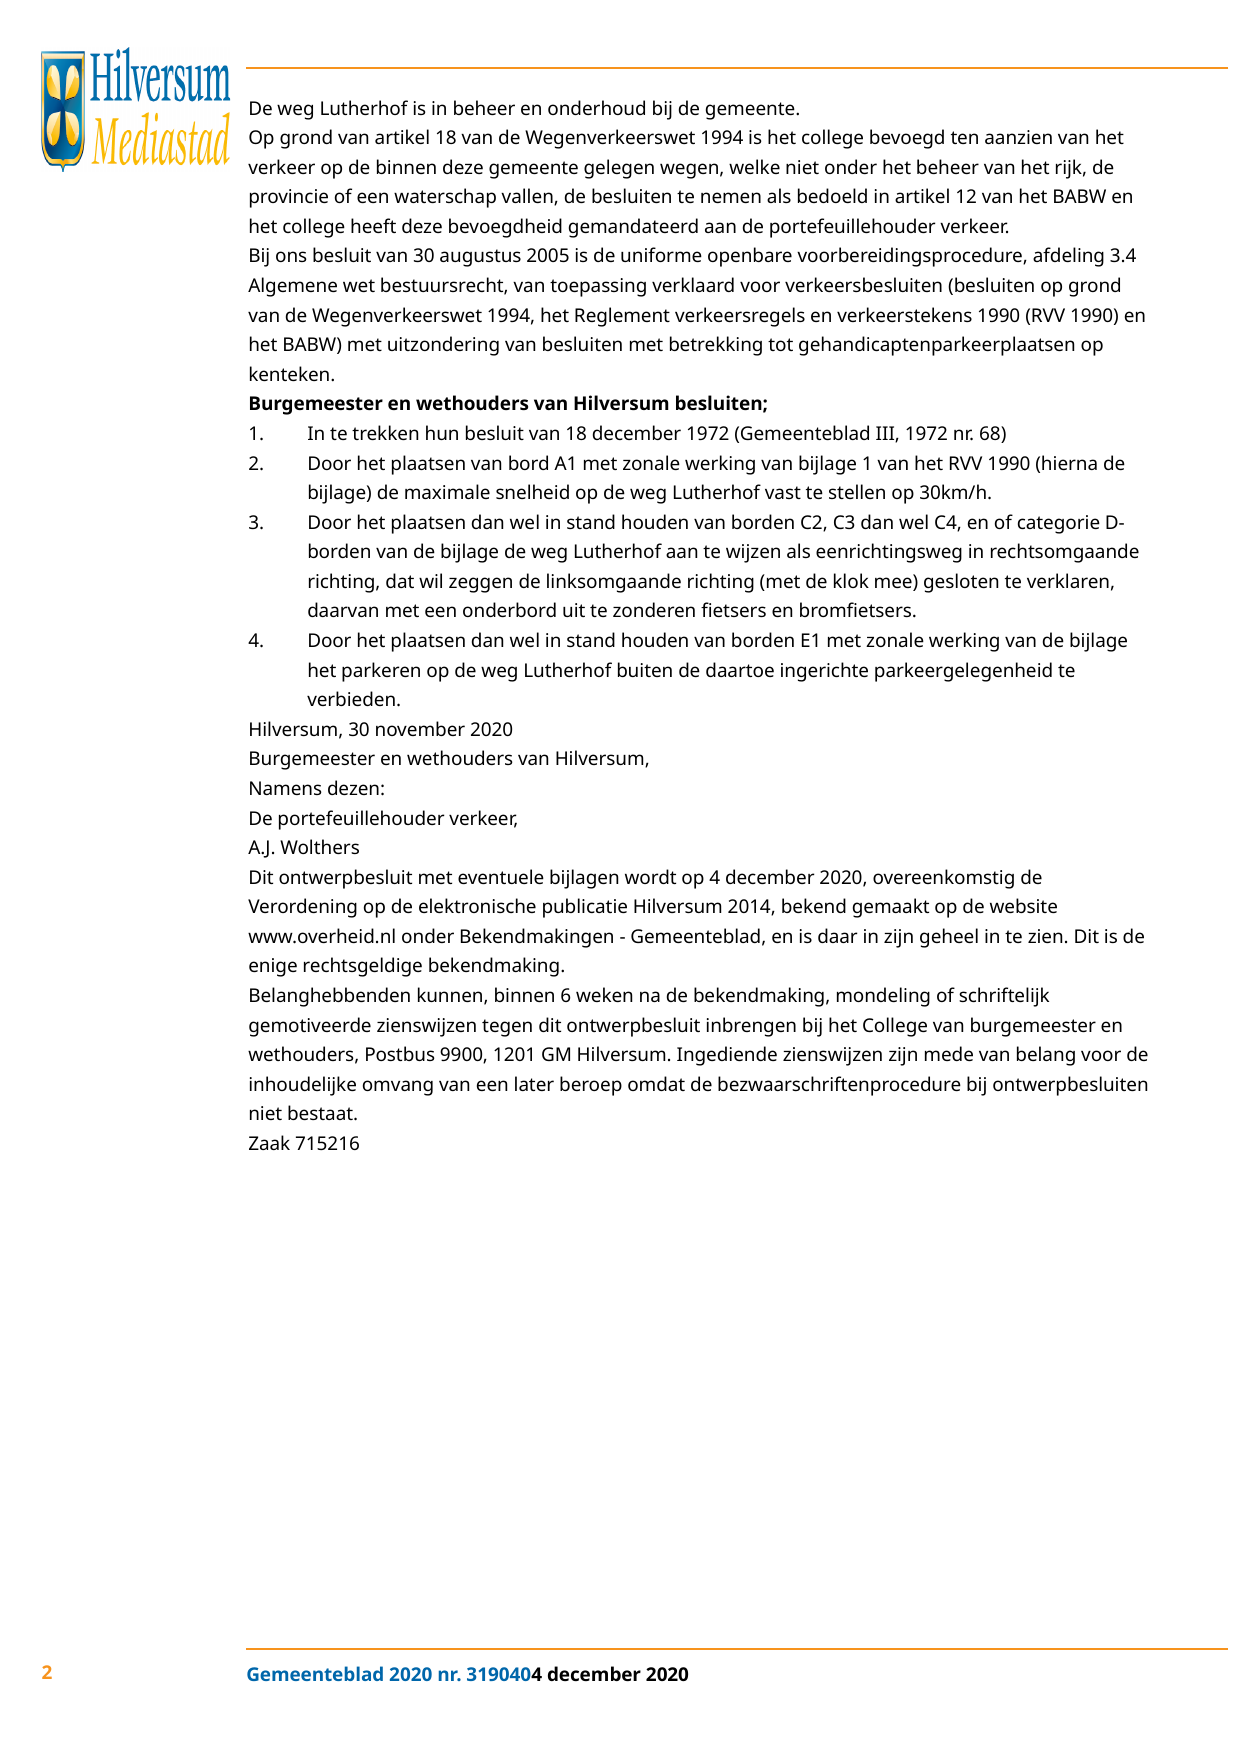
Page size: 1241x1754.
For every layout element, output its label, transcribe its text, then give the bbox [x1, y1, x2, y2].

text Namens dezen: [248, 775, 1152, 801]
text Op grond van artikel 18 van de Wegenverkeerswet 1994 is het college bevoegd ten aanzien van het verkeer op de binnen deze gemeente gelegen wegen, welke niet onder het beheer van het rijk, de provincie of een waterschap vallen, de besluiten te nemen als bedoeld in artikel 12 van het BABW en het college heeft deze bevoegdheid gemandateerd aan de portefeuillehouder verkeer. [248, 124, 1152, 239]
list In te trekken hun besluit van 18 december 1972 (Gemeenteblad III, 1972 nr. 68) [248, 420, 1152, 446]
list Door het plaatsen van bord A1 met zonale werking van bijlage 1 van het RVV 1990 (hierna de bijlage) de maximale snelheid op de weg Lutherhof vast te stellen op 30km/h. [248, 450, 1152, 505]
text Zaak 715216 [248, 1130, 1152, 1156]
list Door het plaatsen dan wel in stand houden van borden C2, C3 dan wel C4, en of categorie D-borden van de bijlage de weg Lutherhof aan te wijzen als eenrichtingsweg in rechtsomgaande richting, dat wil zeggen de linksomgaande richting (met de klok mee) gesloten te verklaren, daarvan met een onderbord uit te zonderen fietsers en bromfietsers. [248, 509, 1152, 623]
text Belanghebbenden kunnen, binnen 6 weken na de bekendmaking, mondeling of schriftelijk gemotiveerde zienswijzen tegen dit ontwerpbesluit inbrengen bij het College van burgemeester en wethouders, Postbus 9900, 1201 GM Hilversum. Ingediende zienswijzen zijn mede van belang voor de inhoudelijke omvang van een later beroep omdat de bezwaarschriftenprocedure bij ontwerpbesluiten niet bestaat. [248, 982, 1152, 1126]
text De weg Lutherhof is in beheer en onderhoud bij de gemeente. [248, 95, 1152, 121]
text Burgemeester en wethouders van Hilversum besluiten; [248, 391, 1152, 416]
text Burgemeester en wethouders van Hilversum, [248, 746, 1152, 771]
text Bij ons besluit van 30 augustus 2005 is de uniforme openbare voorbereidingsprocedure, afdeling 3.4 Algemene wet bestuursrecht, van toepassing verklaard voor verkeersbesluiten (besluiten op grond van de Wegenverkeerswet 1994, het Reglement verkeersregels en verkeerstekens 1990 (RVV 1990) en het BABW) met uitzondering van besluiten met betrekking tot gehandicaptenparkeerplaatsen op kenteken. [248, 243, 1152, 387]
text De portefeuillehouder verkeer, [248, 805, 1152, 831]
picture [41, 47, 231, 172]
list Door het plaatsen dan wel in stand houden van borden E1 met zonale werking van de bijlage het parkeren op de weg Lutherhof buiten de daartoe ingerichte parkeergelegenheid te verbieden. [248, 627, 1152, 712]
text A.J. Wolthers [248, 834, 1152, 860]
text Hilversum, 30 november 2020 [248, 716, 1152, 742]
text Dit ontwerpbesluit met eventuele bijlagen wordt op 4 december 2020, overeenkomstig de Verordening op de elektronische publicatie Hilversum 2014, bekend gemaakt op de website www.overheid.nl onder Bekendmakingen - Gemeenteblad, en is daar in zijn geheel in te zien. Dit is de enige rechtsgeldige bekendmaking. [248, 864, 1152, 978]
